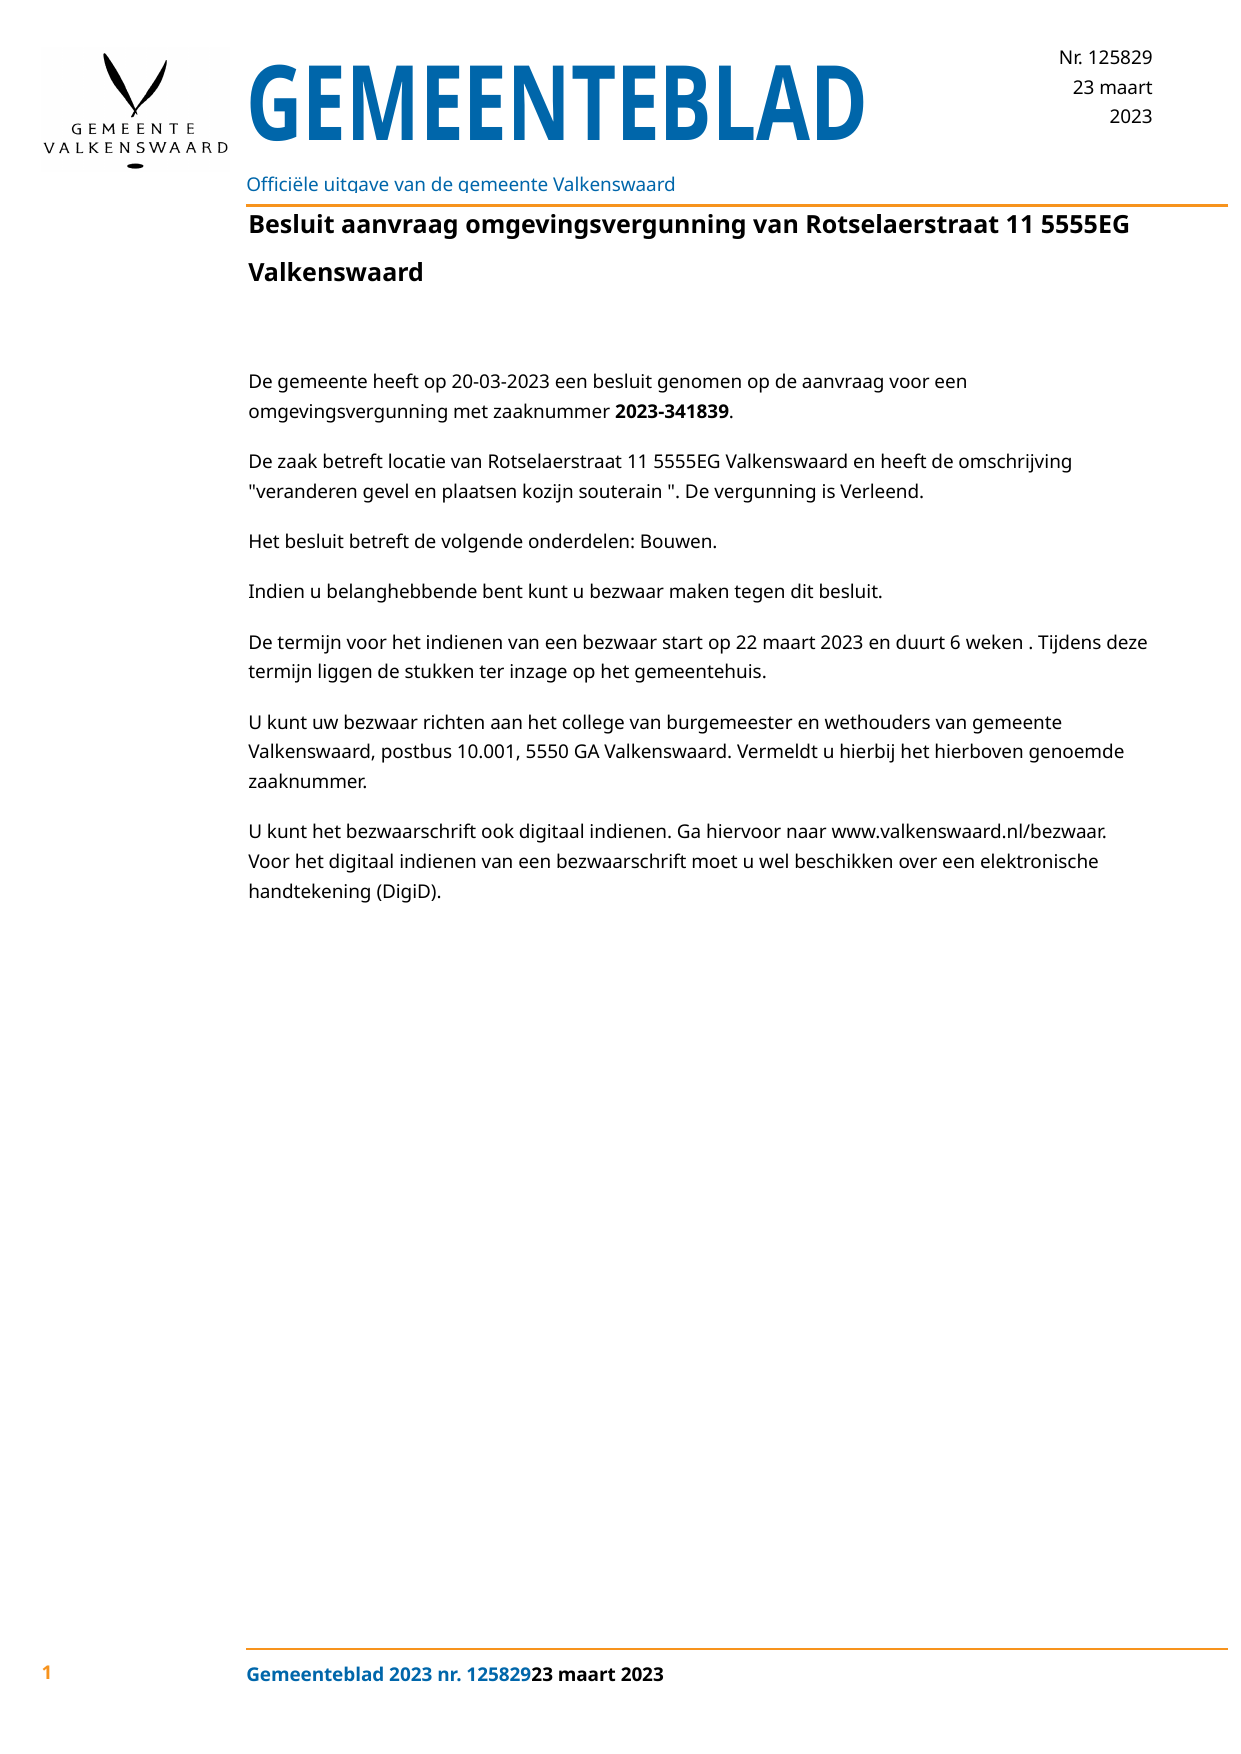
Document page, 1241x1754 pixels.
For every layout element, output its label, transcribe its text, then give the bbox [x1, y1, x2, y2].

text Indien u belanghebbende bent kunt u bezwaar maken tegen dit besluit. [248, 579, 1152, 604]
text De zaak betreft locatie van Rotselaerstraat 11 5555EG Valkenswaard en heeft de omschrijving "veranderen gevel en plaatsen kozijn souterain ". De vergunning is Verleend. [248, 448, 1152, 504]
picture [41, 47, 231, 172]
text De termijn voor het indienen van een bezwaar start op 22 maart 2023 en duurt 6 weken . Tijdens deze termijn liggen de stukken ter inzage op het gemeentehuis. [248, 629, 1152, 684]
text De gemeente heeft op 20-03-2023 een besluit genomen op de aanvraag voor een omgevingsvergunning met zaaknummer 2023-341839. [248, 368, 1152, 424]
text U kunt het bezwaarschrift ook digitaal indienen. Ga hiervoor naar www.valkenswaard.nl/bezwaar. Voor het digitaal indienen van een bezwaarschrift moet u wel beschikken over een elektronische handtekening (DigiD). [248, 819, 1152, 904]
text Besluit aanvraag omgevingsvergunning van Rotselaerstraat 11 5555EG Valkenswaard [248, 207, 1152, 288]
text Het besluit betreft de volgende onderdelen: Bouwen. [248, 528, 1152, 554]
text U kunt uw bezwaar richten aan het college van burgemeester en wethouders van gemeente Valkenswaard, postbus 10.001, 5550 GA Valkenswaard. Vermeldt u hierbij het hierboven genoemde zaaknummer. [248, 709, 1152, 794]
